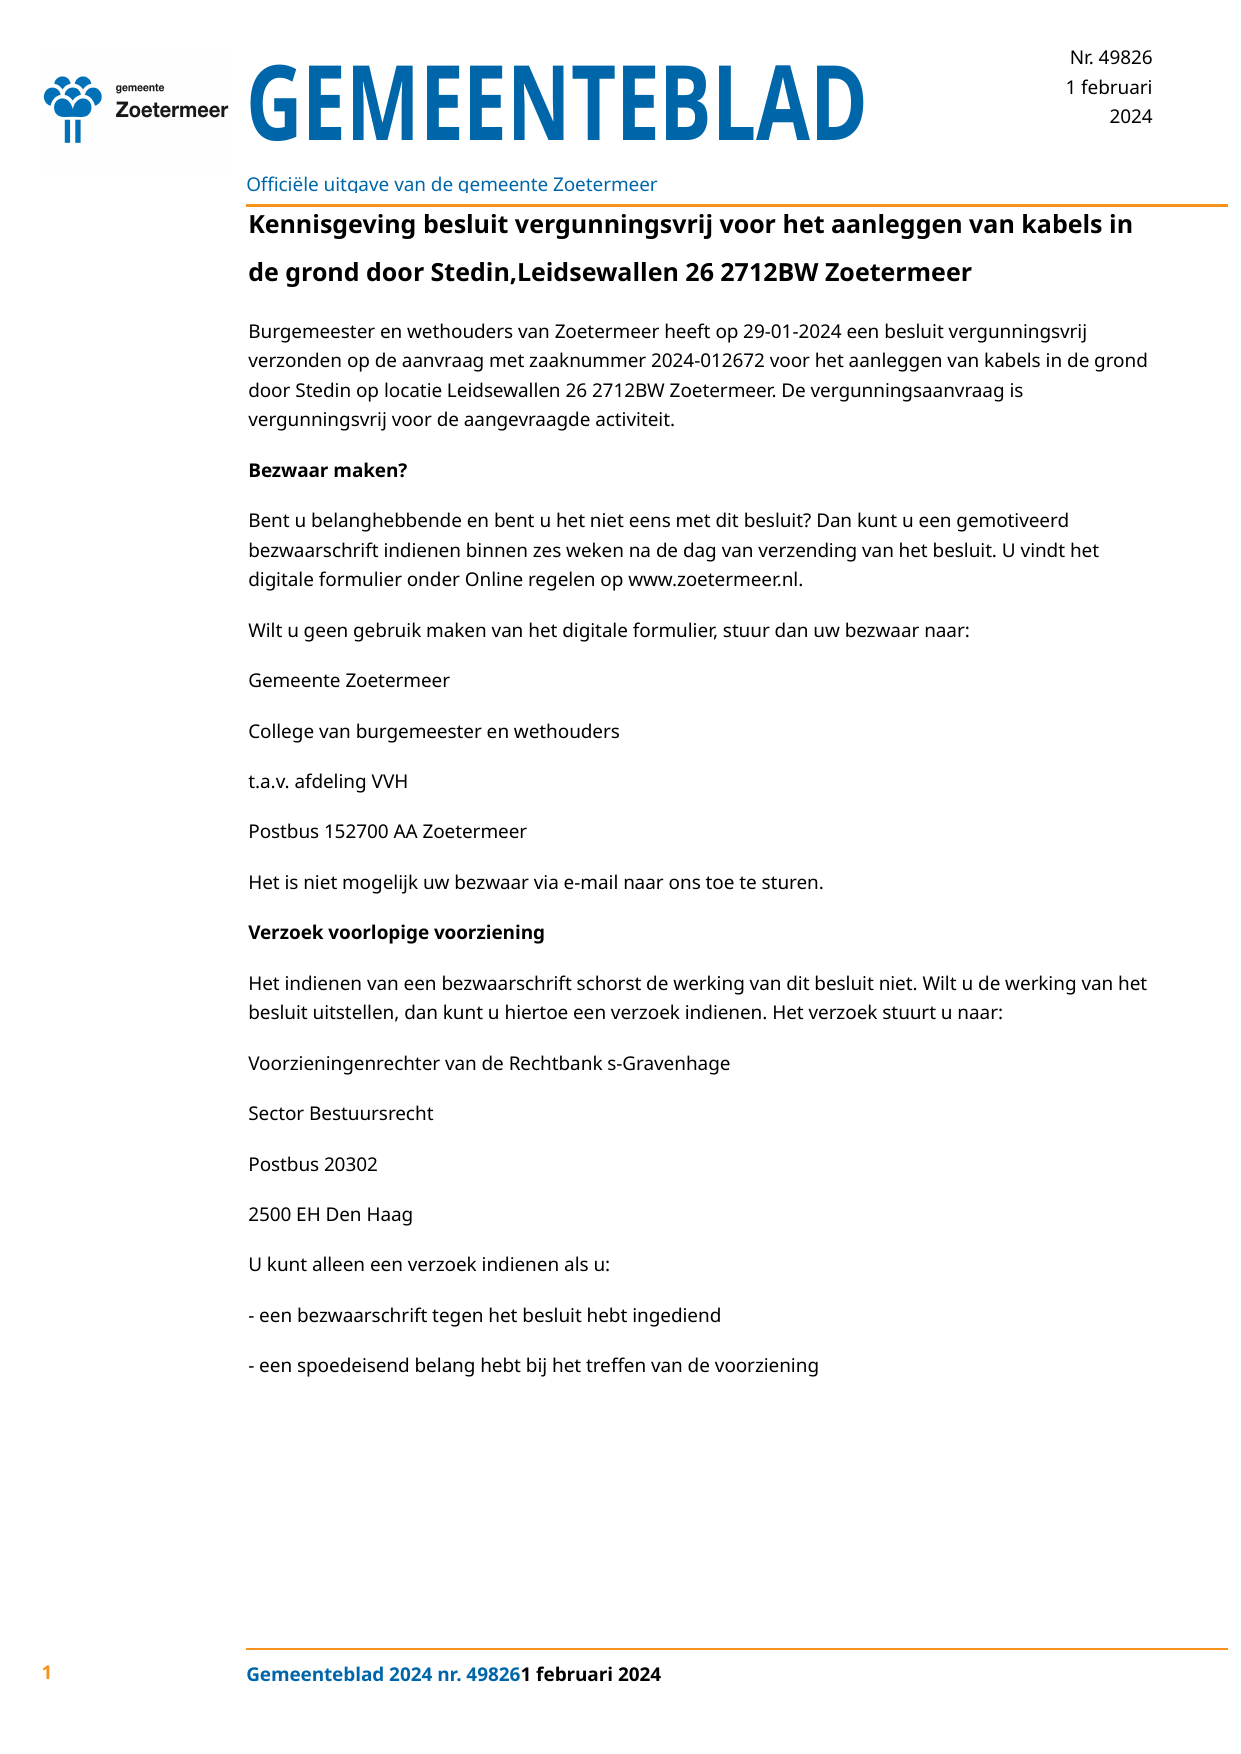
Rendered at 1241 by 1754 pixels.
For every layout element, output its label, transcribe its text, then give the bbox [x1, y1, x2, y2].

text - een spoedeisend belang hebt bij het treffen van de voorziening [248, 1352, 1152, 1378]
text Verzoek voorlopige voorziening [248, 919, 1152, 945]
text Het indienen van een bezwaarschrift schorst de werking van dit besluit niet. Wilt u de werking van het besluit uitstellen, dan kunt u hiertoe een verzoek indienen. Het verzoek stuurt u naar: [248, 970, 1152, 1025]
text Postbus 20302 [248, 1151, 1152, 1177]
text Gemeente Zoetermeer [248, 667, 1152, 693]
text Wilt u geen gebruik maken van het digitale formulier, stuur dan uw bezwaar naar: [248, 617, 1152, 643]
text Bent u belanghebbende en bent u het niet eens met dit besluit? Dan kunt u een gemotiveerd bezwaarschrift indienen binnen zes weken na de dag van verzending van het besluit. U vindt het digitale formulier onder Online regelen op www.zoetermeer.nl. [248, 507, 1152, 592]
text Postbus 152700 AA Zoetermeer [248, 819, 1152, 844]
text t.a.v. afdeling VVH [248, 768, 1152, 794]
picture [41, 47, 231, 172]
text - een bezwaarschrift tegen het besluit hebt ingediend [248, 1302, 1152, 1328]
text Kennisgeving besluit vergunningsvrij voor het aanleggen van kabels in de grond door Stedin,Leidsewallen 26 2712BW Zoetermeer [248, 207, 1152, 288]
text Bezwaar maken? [248, 457, 1152, 483]
text Sector Bestuursrecht [248, 1100, 1152, 1126]
text College van burgemeester en wethouders [248, 718, 1152, 744]
text Voorzieningenrechter van de Rechtbank s-Gravenhage [248, 1050, 1152, 1076]
text Burgemeester en wethouders van Zoetermeer heeft op 29-01-2024 een besluit vergunningsvrij verzonden op de aanvraag met zaaknummer 2024-012672 voor het aanleggen van kabels in de grond door Stedin op locatie Leidsewallen 26 2712BW Zoetermeer. De vergunningsaanvraag is vergunningsvrij voor de aangevraagde activiteit. [248, 318, 1152, 432]
text 2500 EH Den Haag [248, 1201, 1152, 1227]
text Het is niet mogelijk uw bezwaar via e-mail naar ons toe te sturen. [248, 869, 1152, 895]
text U kunt alleen een verzoek indienen als u: [248, 1252, 1152, 1277]
